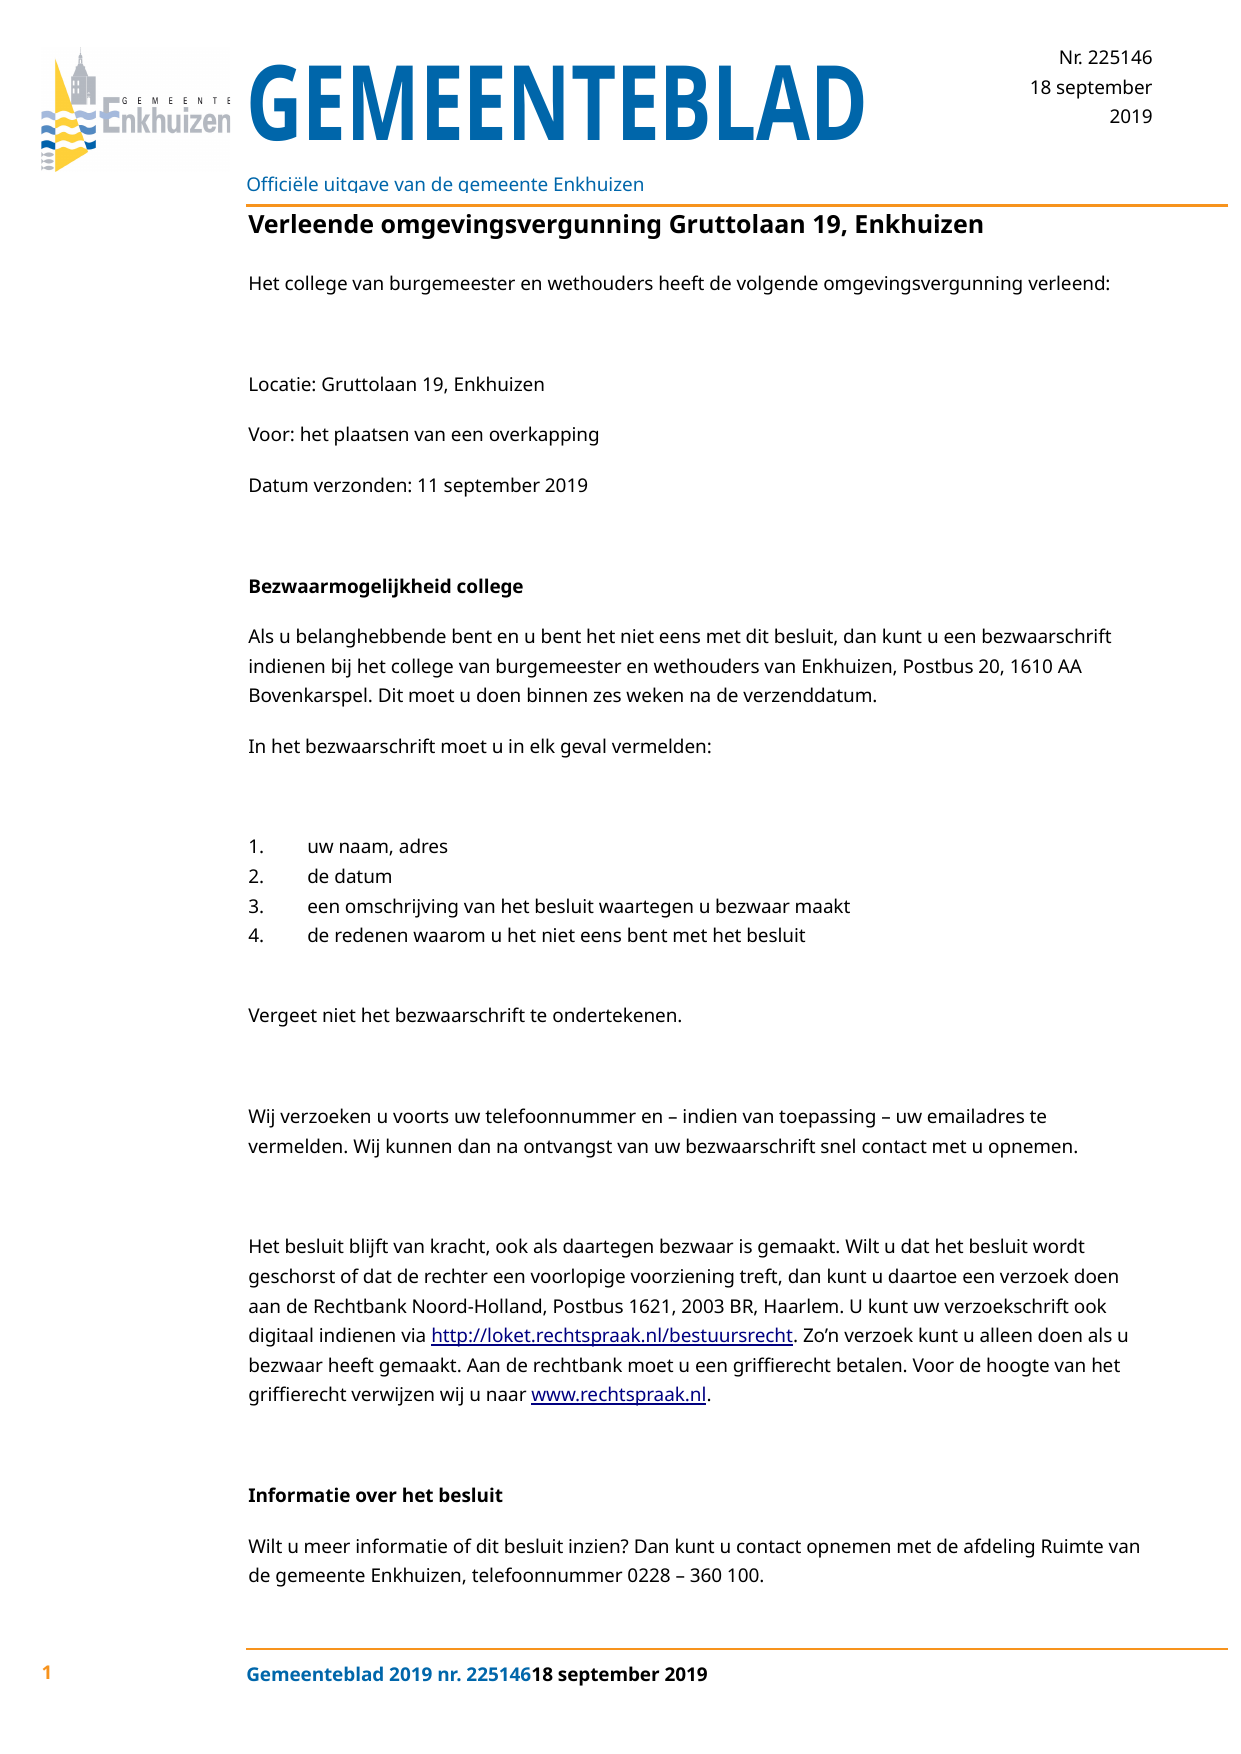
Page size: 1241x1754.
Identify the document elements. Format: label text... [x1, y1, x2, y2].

picture [41, 47, 231, 172]
text Voor: het plaatsen van een overkapping [248, 422, 1152, 447]
text Bezwaarmogelijkheid college [248, 573, 1152, 598]
list de datum [248, 863, 1152, 889]
text Wilt u meer informatie of dit besluit inzien? Dan kunt u contact opnemen met de afdeling Ruimte van de gemeente Enkhuizen, telefoonnummer 0228 – 360 100. [248, 1533, 1152, 1588]
list uw naam, adres [248, 834, 1152, 859]
text Als u belanghebbende bent en u bent het niet eens met dit besluit, dan kunt u een bezwaarschrift indienen bij het college van burgemeester en wethouders van Enkhuizen, Postbus 20, 1610 AA Bovenkarspel. Dit moet u doen binnen zes weken na de verzenddatum. [248, 623, 1152, 708]
list de redenen waarom u het niet eens bent met het besluit [248, 922, 1152, 948]
text Het college van burgemeester en wethouders heeft de volgende omgevingsvergunning verleend: [248, 270, 1152, 296]
text Informatie over het besluit [248, 1482, 1152, 1508]
text Het besluit blijft van kracht, ook als daartegen bezwaar is gemaakt. Wilt u dat het besluit wordt geschorst of dat de rechter een voorlopige voorziening treft, dan kunt u daartoe een verzoek doen aan de Rechtbank Noord-Holland, Postbus 1621, 2003 BR, Haarlem. U kunt uw verzoekschrift ook digitaal indienen via http://loket.rechtspraak.nl/bestuursrecht. Zo’n verzoek kunt u alleen doen als u bezwaar heeft gemaakt. Aan de rechtbank moet u een griffierecht betalen. Voor de hoogte van het griffierecht verwijzen wij u naar www.rechtspraak.nl. [248, 1234, 1152, 1407]
text Locatie: Gruttolaan 19, Enkhuizen [248, 371, 1152, 397]
text Wij verzoeken u voorts uw telefoonnummer en – indien van toepassing – uw emailadres te vermelden. Wij kunnen dan na ontvangst van uw bezwaarschrift snel contact met u opnemen. [248, 1103, 1152, 1158]
text Vergeet niet het bezwaarschrift te ondertekenen. [248, 1002, 1152, 1028]
text In het bezwaarschrift moet u in elk geval vermelden: [248, 733, 1152, 758]
text Verleende omgevingsvergunning Gruttolaan 19, Enkhuizen [248, 207, 1152, 241]
list een omschrijving van het besluit waartegen u bezwaar maakt [248, 893, 1152, 918]
text Datum verzonden: 11 september 2019 [248, 472, 1152, 498]
